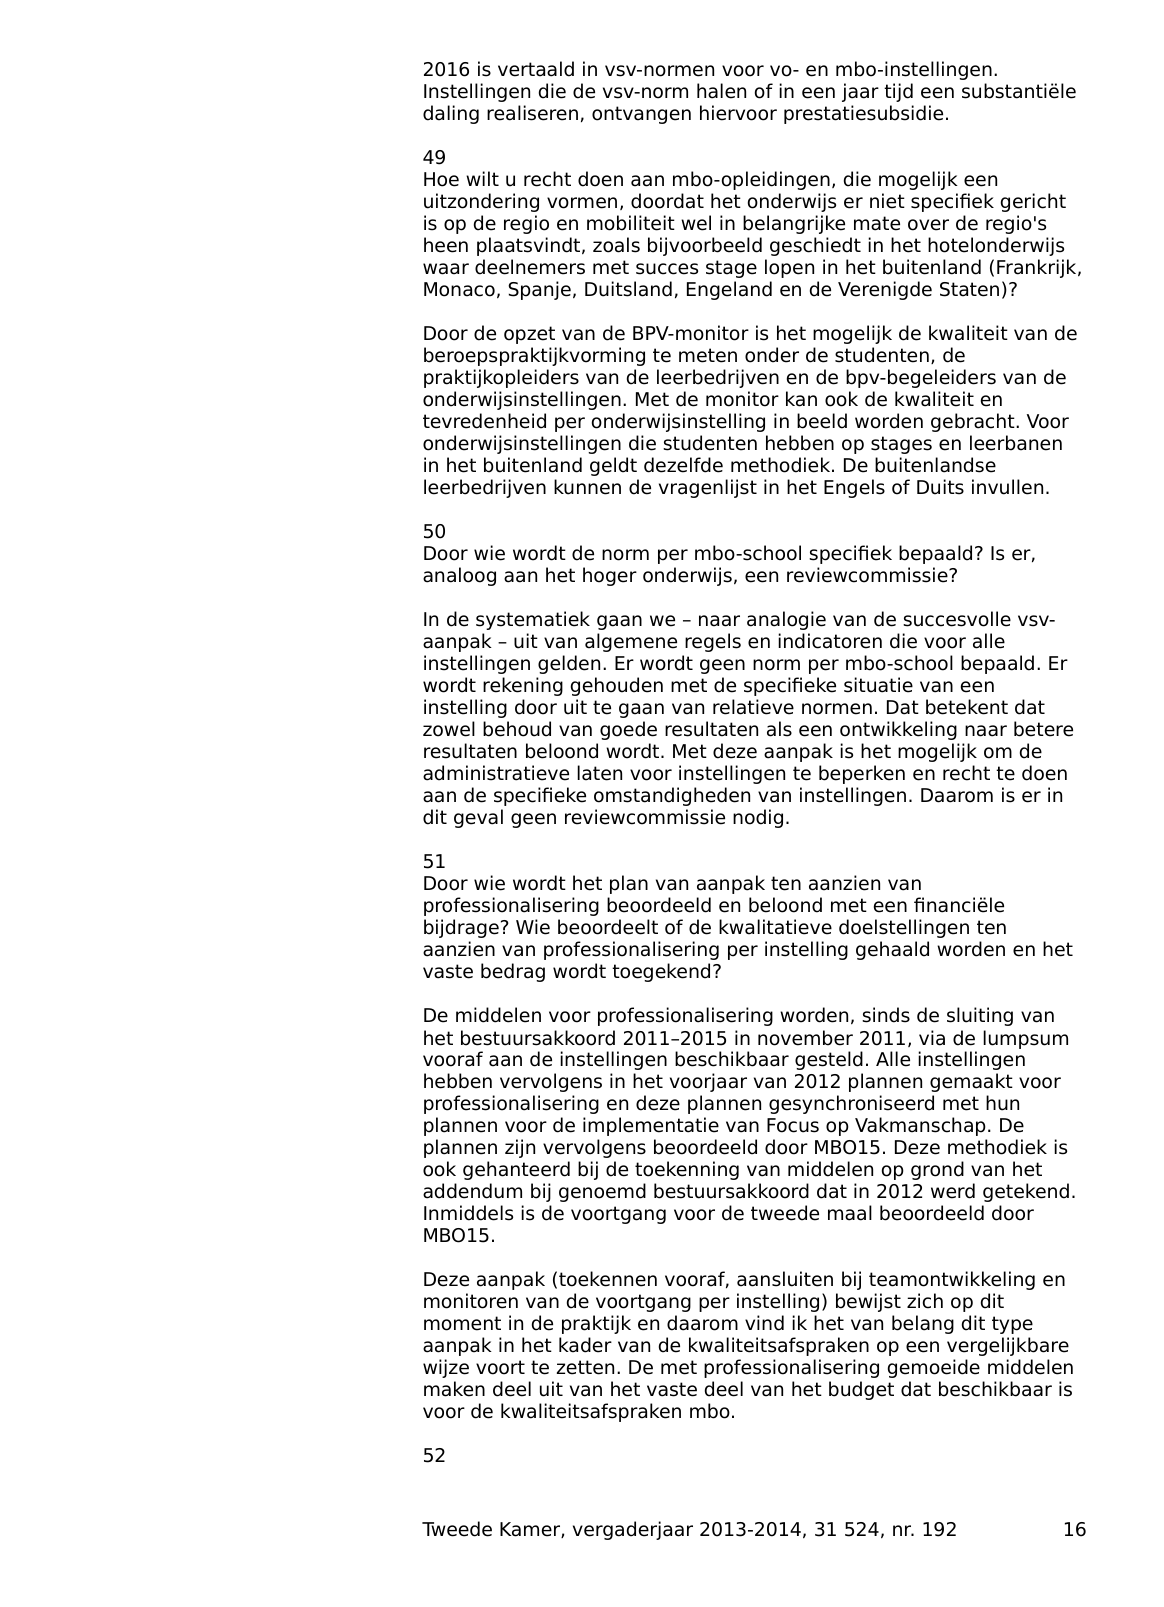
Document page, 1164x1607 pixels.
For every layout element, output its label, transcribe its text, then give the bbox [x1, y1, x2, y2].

text Hoe wilt u recht doen aan mbo-opleidingen, die mogelijk een uitzondering vormen, doordat het onderwijs er niet specifiek gericht is op de regio en mobiliteit wel in belangrijke mate over de regio's heen plaatsvindt, zoals bijvoorbeeld geschiedt in het hotelonderwijs waar deelnemers met succes stage lopen in het buitenland (Frankrijk, Monaco, Spanje, Duitsland, Engeland en de Verenigde Staten)? [422, 169, 1087, 301]
text 51 [422, 851, 1087, 873]
text 2016 is vertaald in vsv-normen voor vo- en mbo-instellingen. Instellingen die de vsv-norm halen of in een jaar tijd een substantiële daling realiseren, ontvangen hiervoor prestatiesubsidie. [422, 59, 1087, 125]
text In de systematiek gaan we – naar analogie van de succesvolle vsv-aanpak – uit van algemene regels en indicatoren die voor alle instellingen gelden. Er wordt geen norm per mbo-school bepaald. Er wordt rekening gehouden met de specifieke situatie van een instelling door uit te gaan van relatieve normen. Dat betekent dat zowel behoud van goede resultaten als een ontwikkeling naar betere resultaten beloond wordt. Met deze aanpak is het mogelijk om de administratieve laten voor instellingen te beperken en recht te doen aan de specifieke omstandigheden van instellingen. Daarom is er in dit geval geen reviewcommissie nodig. [422, 609, 1087, 829]
text Door wie wordt het plan van aanpak ten aanzien van professionalisering beoordeeld en beloond met een financiële bijdrage? Wie beoordeelt of de kwalitatieve doelstellingen ten aanzien van professionalisering per instelling gehaald worden en het vaste bedrag wordt toegekend? [422, 873, 1087, 983]
text 52 [422, 1445, 1087, 1467]
text De middelen voor professionalisering worden, sinds de sluiting van het bestuursakkoord 2011–2015 in november 2011, via de lumpsum vooraf aan de instellingen beschikbaar gesteld. Alle instellingen hebben vervolgens in het voorjaar van 2012 plannen gemaakt voor professionalisering en deze plannen gesynchroniseerd met hun plannen voor de implementatie van Focus op Vakmanschap. De plannen zijn vervolgens beoordeeld door MBO15. Deze methodiek is ook gehanteerd bij de toekenning van middelen op grond van het addendum bij genoemd bestuursakkoord dat in 2012 werd getekend. Inmiddels is de voortgang voor de tweede maal beoordeeld door MBO15. [422, 1005, 1087, 1247]
text 50 [422, 521, 1087, 543]
text Deze aanpak (toekennen vooraf, aansluiten bij teamontwikkeling en monitoren van de voortgang per instelling) bewijst zich op dit moment in de praktijk en daarom vind ik het van belang dit type aanpak in het kader van de kwaliteitsafspraken op een vergelijkbare wijze voort te zetten. De met professionalisering gemoeide middelen maken deel uit van het vaste deel van het budget dat beschikbaar is voor de kwaliteitsafspraken mbo. [422, 1269, 1087, 1423]
text Door wie wordt de norm per mbo-school specifiek bepaald? Is er, analoog aan het hoger onderwijs, een reviewcommissie? [422, 543, 1087, 587]
text 49 [422, 147, 1087, 169]
text Door de opzet van de BPV-monitor is het mogelijk de kwaliteit van de beroepspraktijkvorming te meten onder de studenten, de praktijkopleiders van de leerbedrijven en de bpv-begeleiders van de onderwijsinstellingen. Met de monitor kan ook de kwaliteit en tevredenheid per onderwijsinstelling in beeld worden gebracht. Voor onderwijsinstellingen die studenten hebben op stages en leerbanen in het buitenland geldt dezelfde methodiek. De buitenlandse leerbedrijven kunnen de vragenlijst in het Engels of Duits invullen. [422, 323, 1087, 499]
